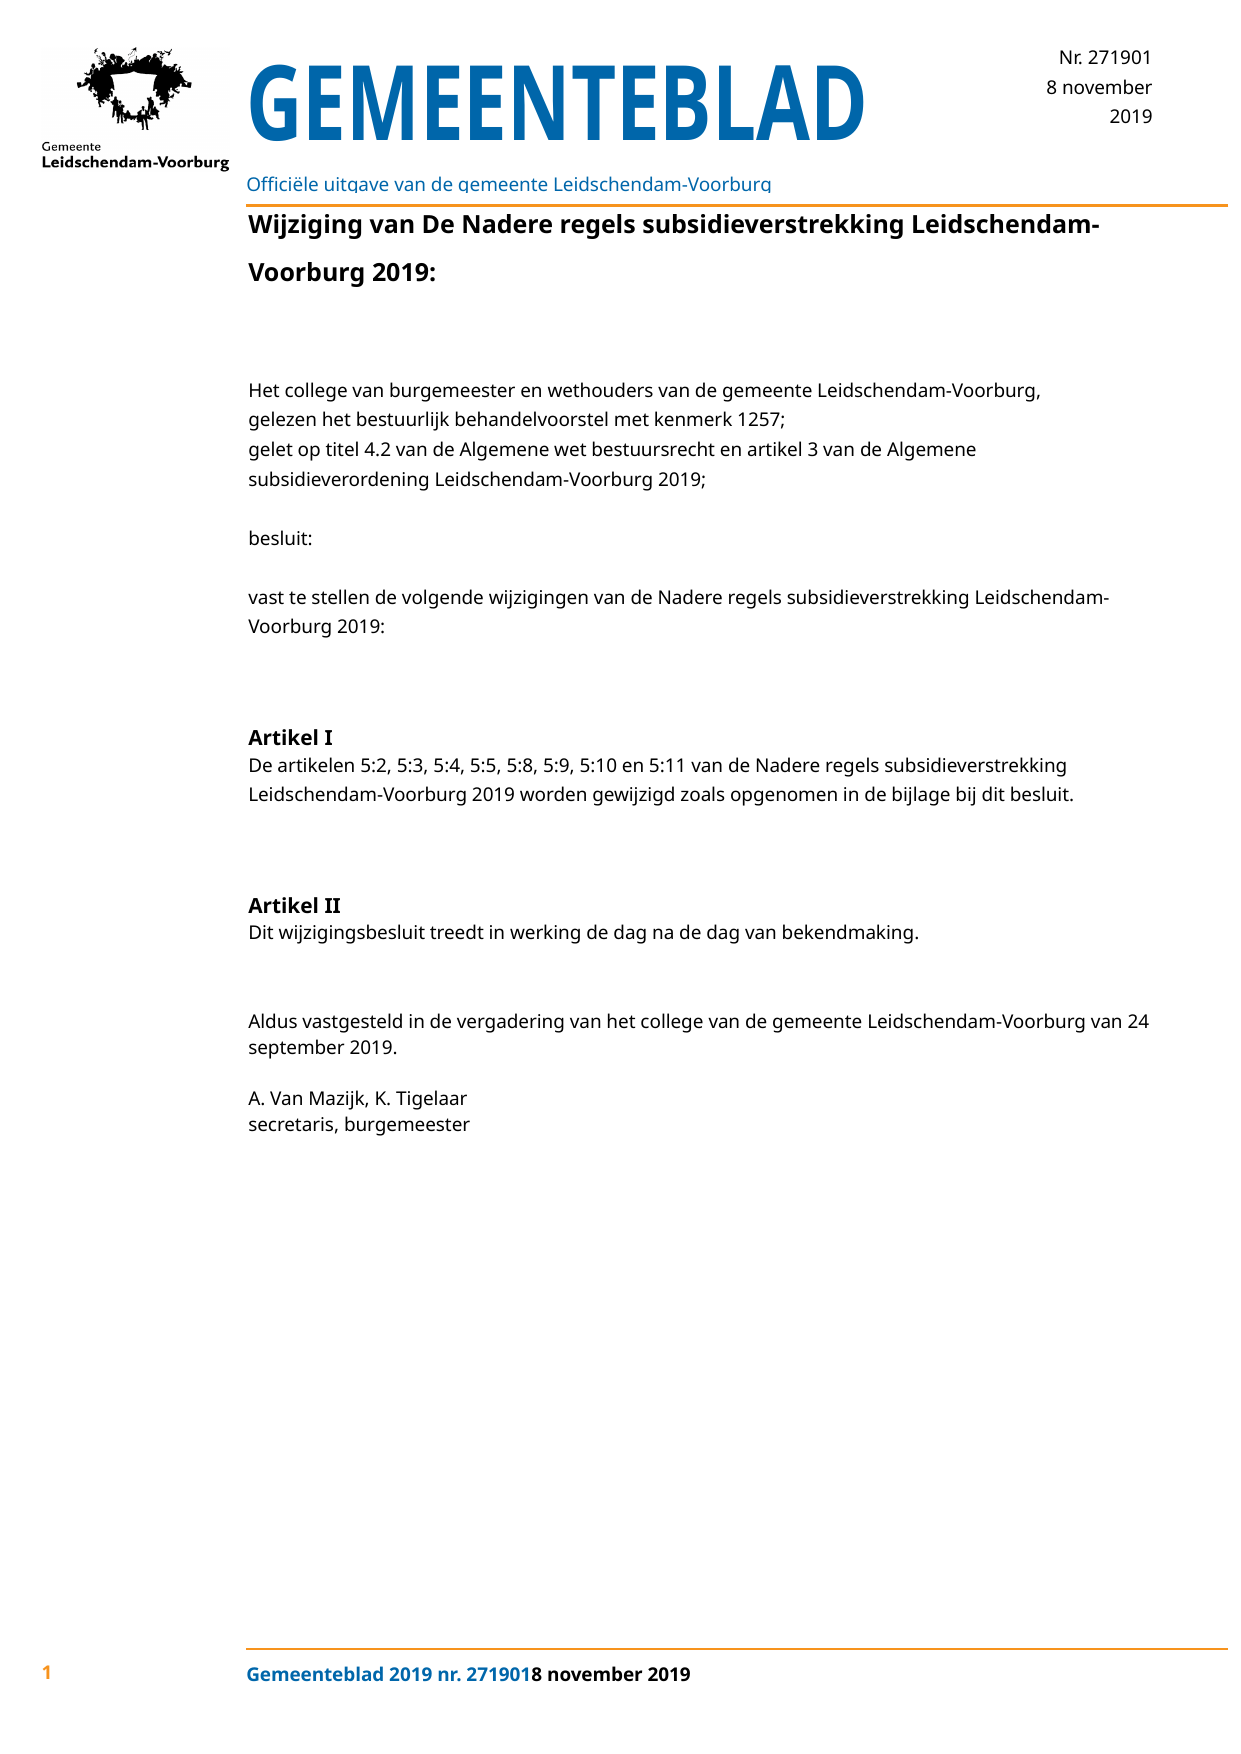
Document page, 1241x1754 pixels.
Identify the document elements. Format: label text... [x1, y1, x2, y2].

text secretaris, burgemeester [248, 1111, 1152, 1137]
picture [41, 47, 231, 172]
text Artikel II [248, 891, 1152, 919]
text Het college van burgemeester en wethouders van de gemeente Leidschendam-Voorburg, [248, 377, 1152, 403]
text Wijziging van De Nadere regels subsidieverstrekking Leidschendam-Voorburg 2019: [248, 207, 1152, 288]
text A. Van Mazijk, K. Tigelaar [248, 1085, 1152, 1111]
text gelet op titel 4.2 van de Algemene wet bestuursrecht en artikel 3 van de Algemene subsidieverordening Leidschendam-Voorburg 2019; [248, 436, 1152, 492]
text Aldus vastgesteld in de vergadering van het college van de gemeente Leidschendam-Voorburg van 24 september 2019. [248, 1008, 1152, 1059]
text gelezen het bestuurlijk behandelvoorstel met kenmerk 1257; [248, 407, 1152, 432]
text De artikelen 5:2, 5:3, 5:4, 5:5, 5:8, 5:9, 5:10 en 5:11 van de Nadere regels subsidieverstrekking Leidschendam-Voorburg 2019 worden gewijzigd zoals opgenomen in de bijlage bij dit besluit. [248, 752, 1152, 807]
text Dit wijzigingsbesluit treedt in werking de dag na de dag van bekendmaking. [248, 919, 1152, 945]
text vast te stellen de volgende wijzigingen van de Nadere regels subsidieverstrekking Leidschendam-Voorburg 2019: [248, 584, 1152, 639]
text besluit: [248, 525, 1152, 551]
text Artikel I [248, 723, 1152, 752]
